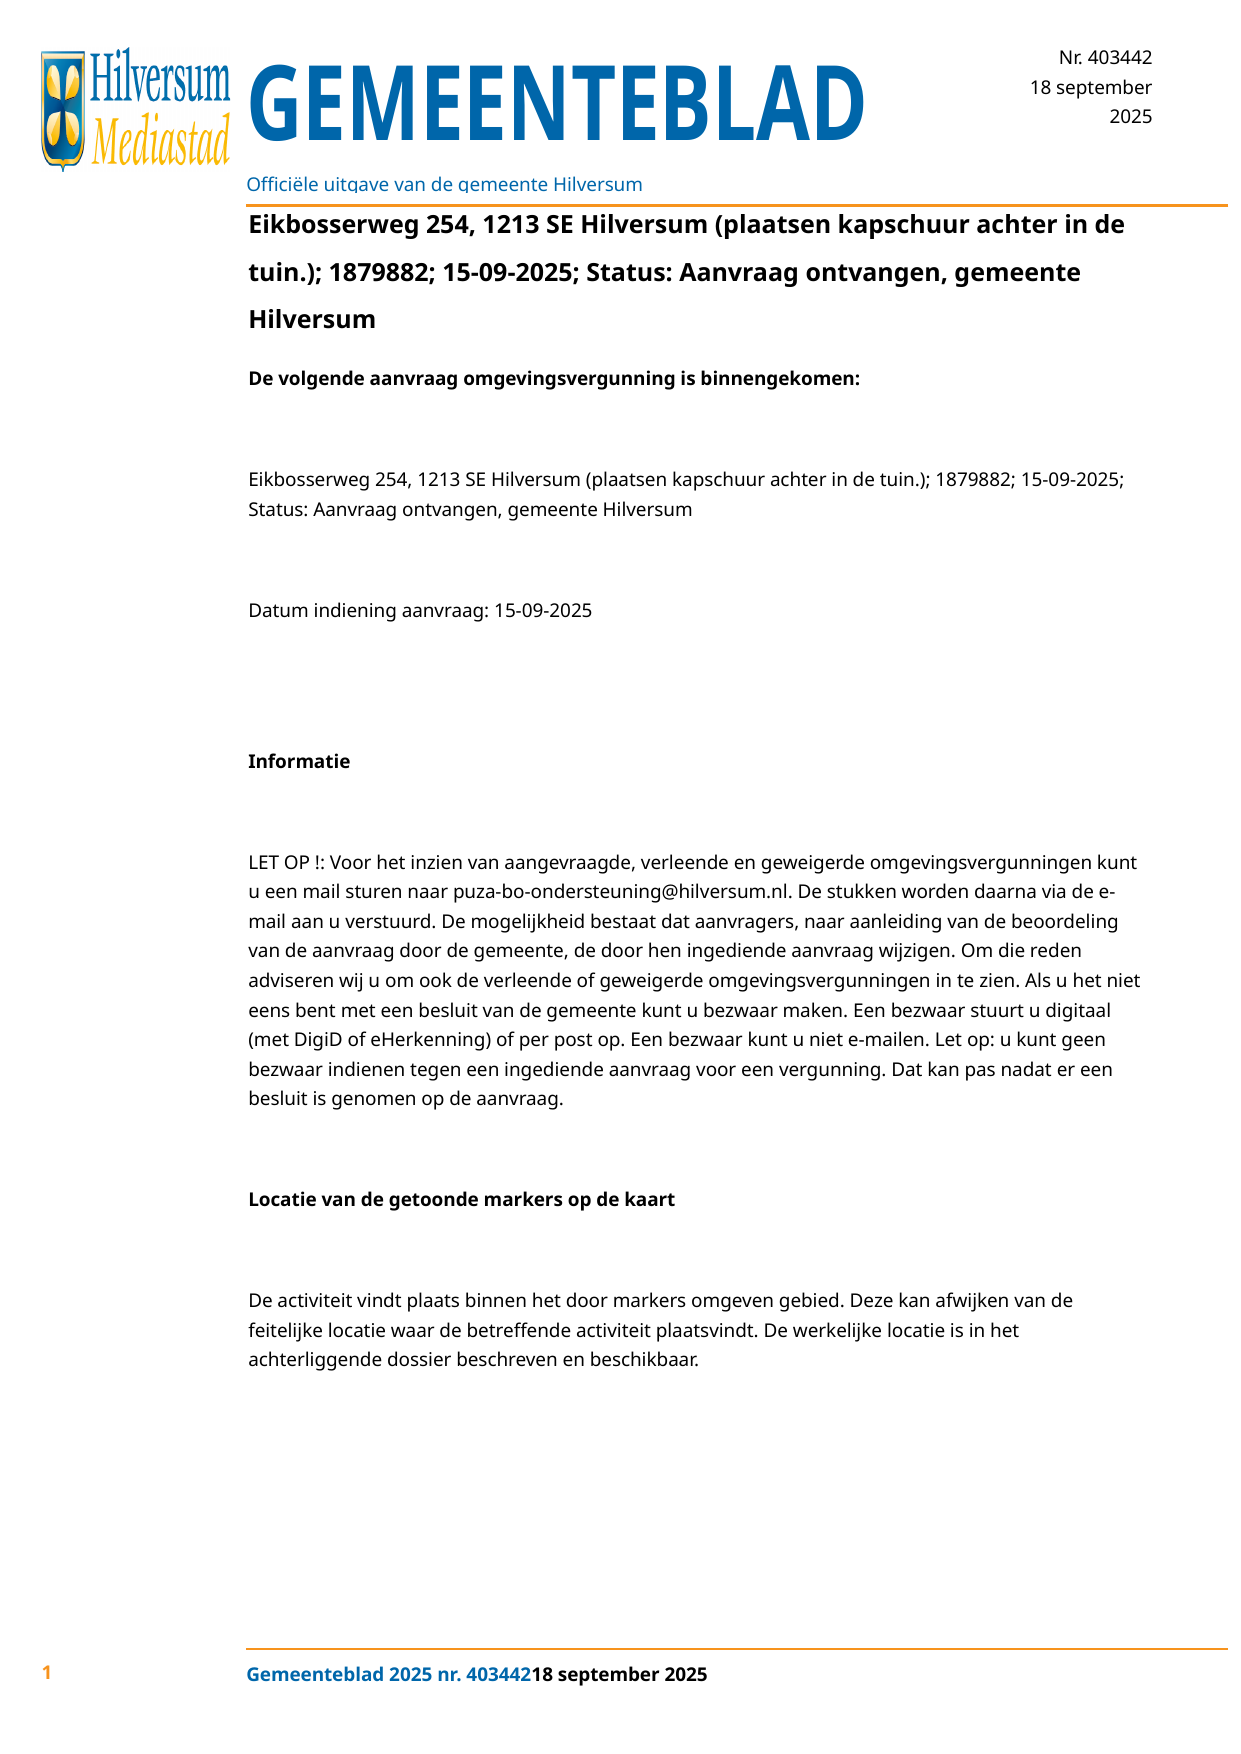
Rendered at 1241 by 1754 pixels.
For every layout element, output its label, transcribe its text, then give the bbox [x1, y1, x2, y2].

text Datum indiening aanvraag: 15-09-2025 [248, 597, 1152, 622]
text Eikbosserweg 254, 1213 SE Hilversum (plaatsen kapschuur achter in de tuin.); 1879882; 15-09-2025; Status: Aanvraag ontvangen, gemeente Hilversum [248, 466, 1152, 522]
text De activiteit vindt plaats binnen het door markers omgeven gebied. Deze kan afwijken van de feitelijke locatie waar de betreffende activiteit plaatsvindt. De werkelijke locatie is in het achterliggende dossier beschreven en beschikbaar. [248, 1287, 1152, 1372]
text De volgende aanvraag omgevingsvergunning is binnengekomen: [248, 366, 1152, 391]
text Informatie [248, 748, 1152, 774]
text Locatie van de getoonde markers op de kaart [248, 1186, 1152, 1212]
picture [41, 47, 231, 172]
text Eikbosserweg 254, 1213 SE Hilversum (plaatsen kapschuur achter in de tuin.); 1879882; 15-09-2025; Status: Aanvraag ontvangen, gemeente Hilversum [248, 207, 1152, 336]
text LET OP !: Voor het inzien van aangevraagde, verleende en geweigerde omgevingsvergunningen kunt u een mail sturen naar puza-bo-ondersteuning@hilversum.nl. De stukken worden daarna via de e-mail aan u verstuurd. De mogelijkheid bestaat dat aanvragers, naar aanleiding van de beoordeling van de aanvraag door de gemeente, de door hen ingediende aanvraag wijzigen. Om die reden adviseren wij u om ook de verleende of geweigerde omgevingsvergunningen in te zien. Als u het niet eens bent met een besluit van de gemeente kunt u bezwaar maken. Een bezwaar stuurt u digitaal (met DigiD of eHerkenning) of per post op. Een bezwaar kunt u niet e-mailen. Let op: u kunt geen bezwaar indienen tegen een ingediende aanvraag voor een vergunning. Dat kan pas nadat er een besluit is genomen op de aanvraag. [248, 849, 1152, 1111]
